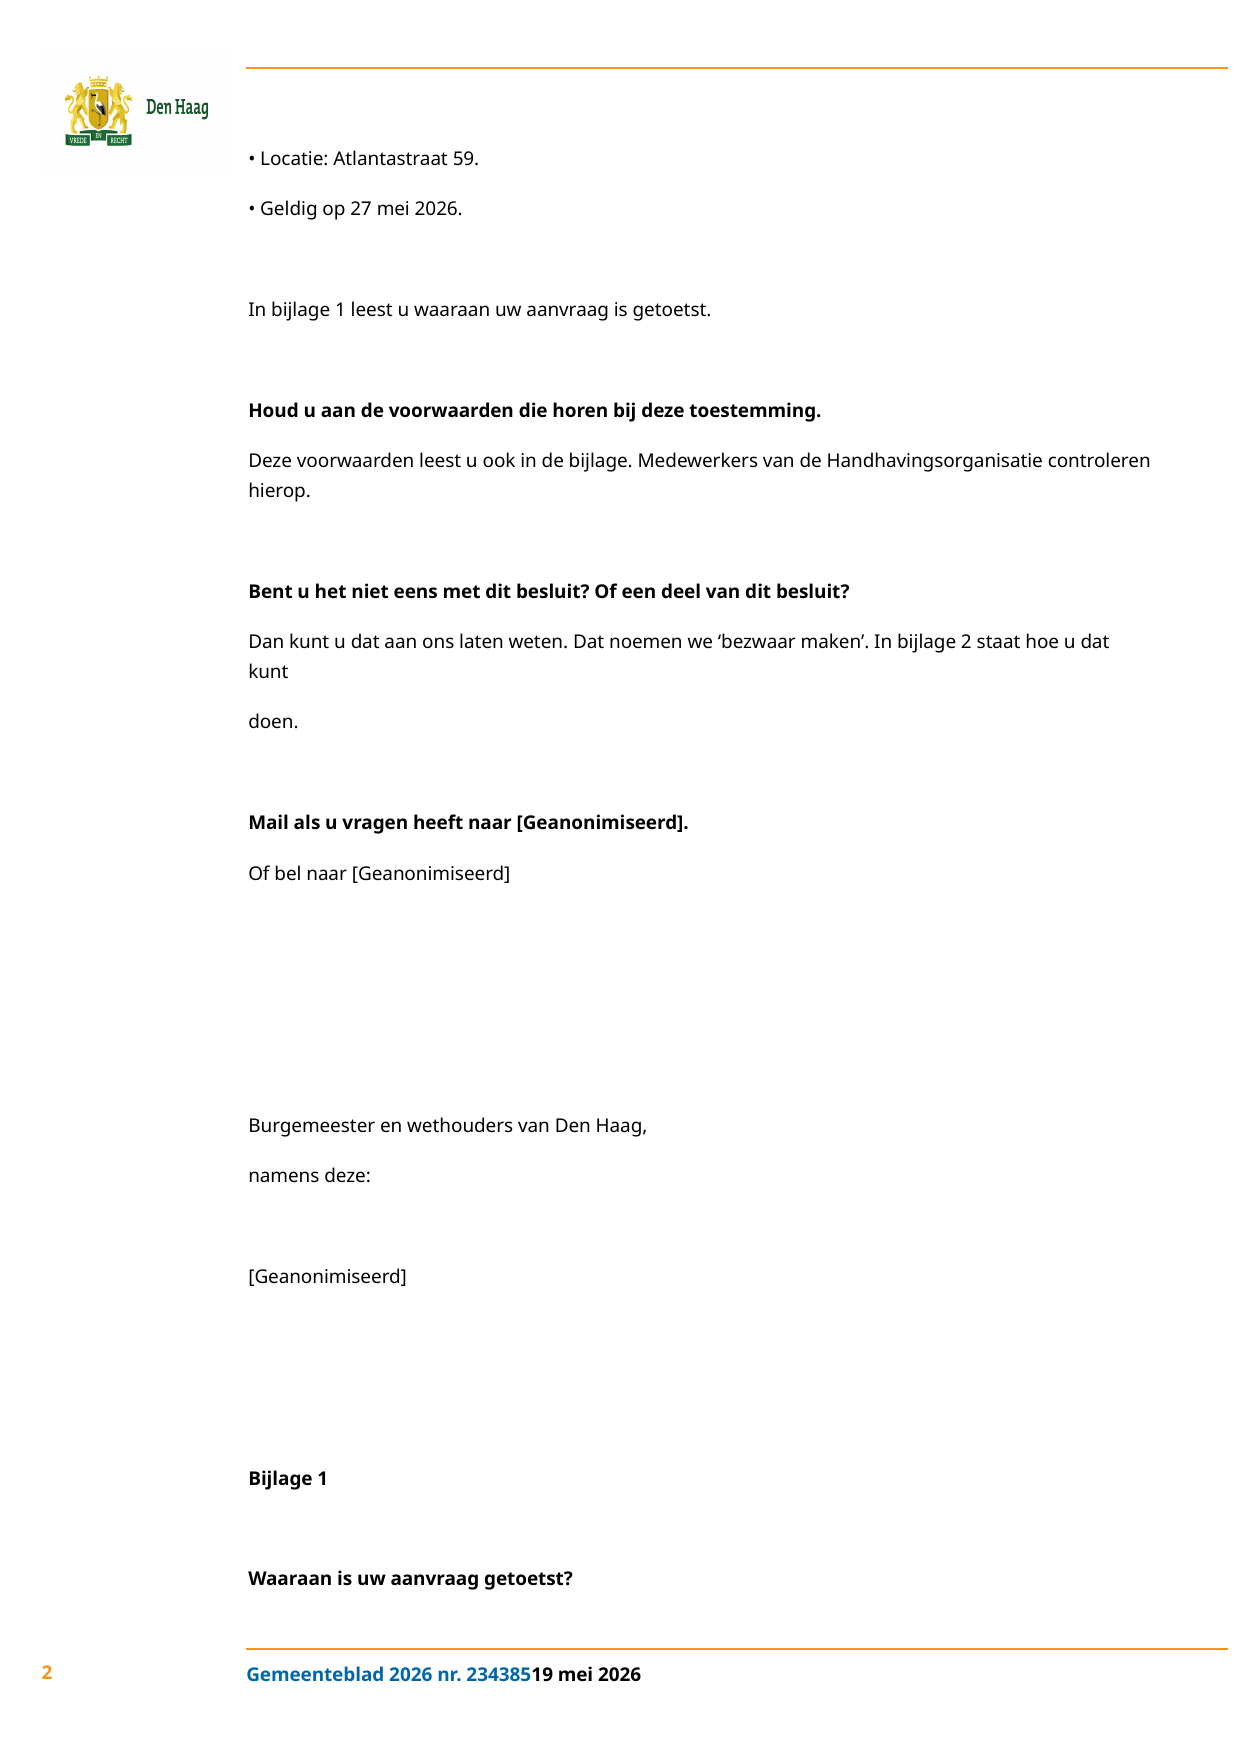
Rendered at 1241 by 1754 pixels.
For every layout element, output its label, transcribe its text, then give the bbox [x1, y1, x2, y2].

text • Geldig op 27 mei 2026. [248, 196, 1152, 221]
text Mail als u vragen heeft naar [Geanonimiseerd]. [248, 809, 1152, 835]
text Bijlage 1 [248, 1465, 1152, 1491]
text In bijlage 1 leest u waaraan uw aanvraag is getoetst. [248, 296, 1152, 322]
picture [41, 47, 231, 172]
text namens deze: [248, 1162, 1152, 1188]
text Waaraan is uw aanvraag getoetst? [248, 1566, 1152, 1591]
text Of bel naar [Geanonimiseerd] [248, 860, 1152, 886]
text Dan kunt u dat aan ons laten weten. Dat noemen we ‘bezwaar maken’. In bijlage 2 staat hoe u dat kunt [248, 628, 1152, 684]
text Burgemeester en wethouders van Den Haag, [248, 1112, 1152, 1138]
text Bent u het niet eens met dit besluit? Of een deel van dit besluit? [248, 578, 1152, 604]
text Houd u aan de voorwaarden die horen bij deze toestemming. [248, 397, 1152, 423]
text Deze voorwaarden leest u ook in de bijlage. Medewerkers van de Handhavingsorganisatie controleren hierop. [248, 448, 1152, 503]
text doen. [248, 708, 1152, 734]
text • Locatie: Atlantastraat 59. [248, 145, 1152, 171]
text [Geanonimiseerd] [248, 1263, 1152, 1289]
